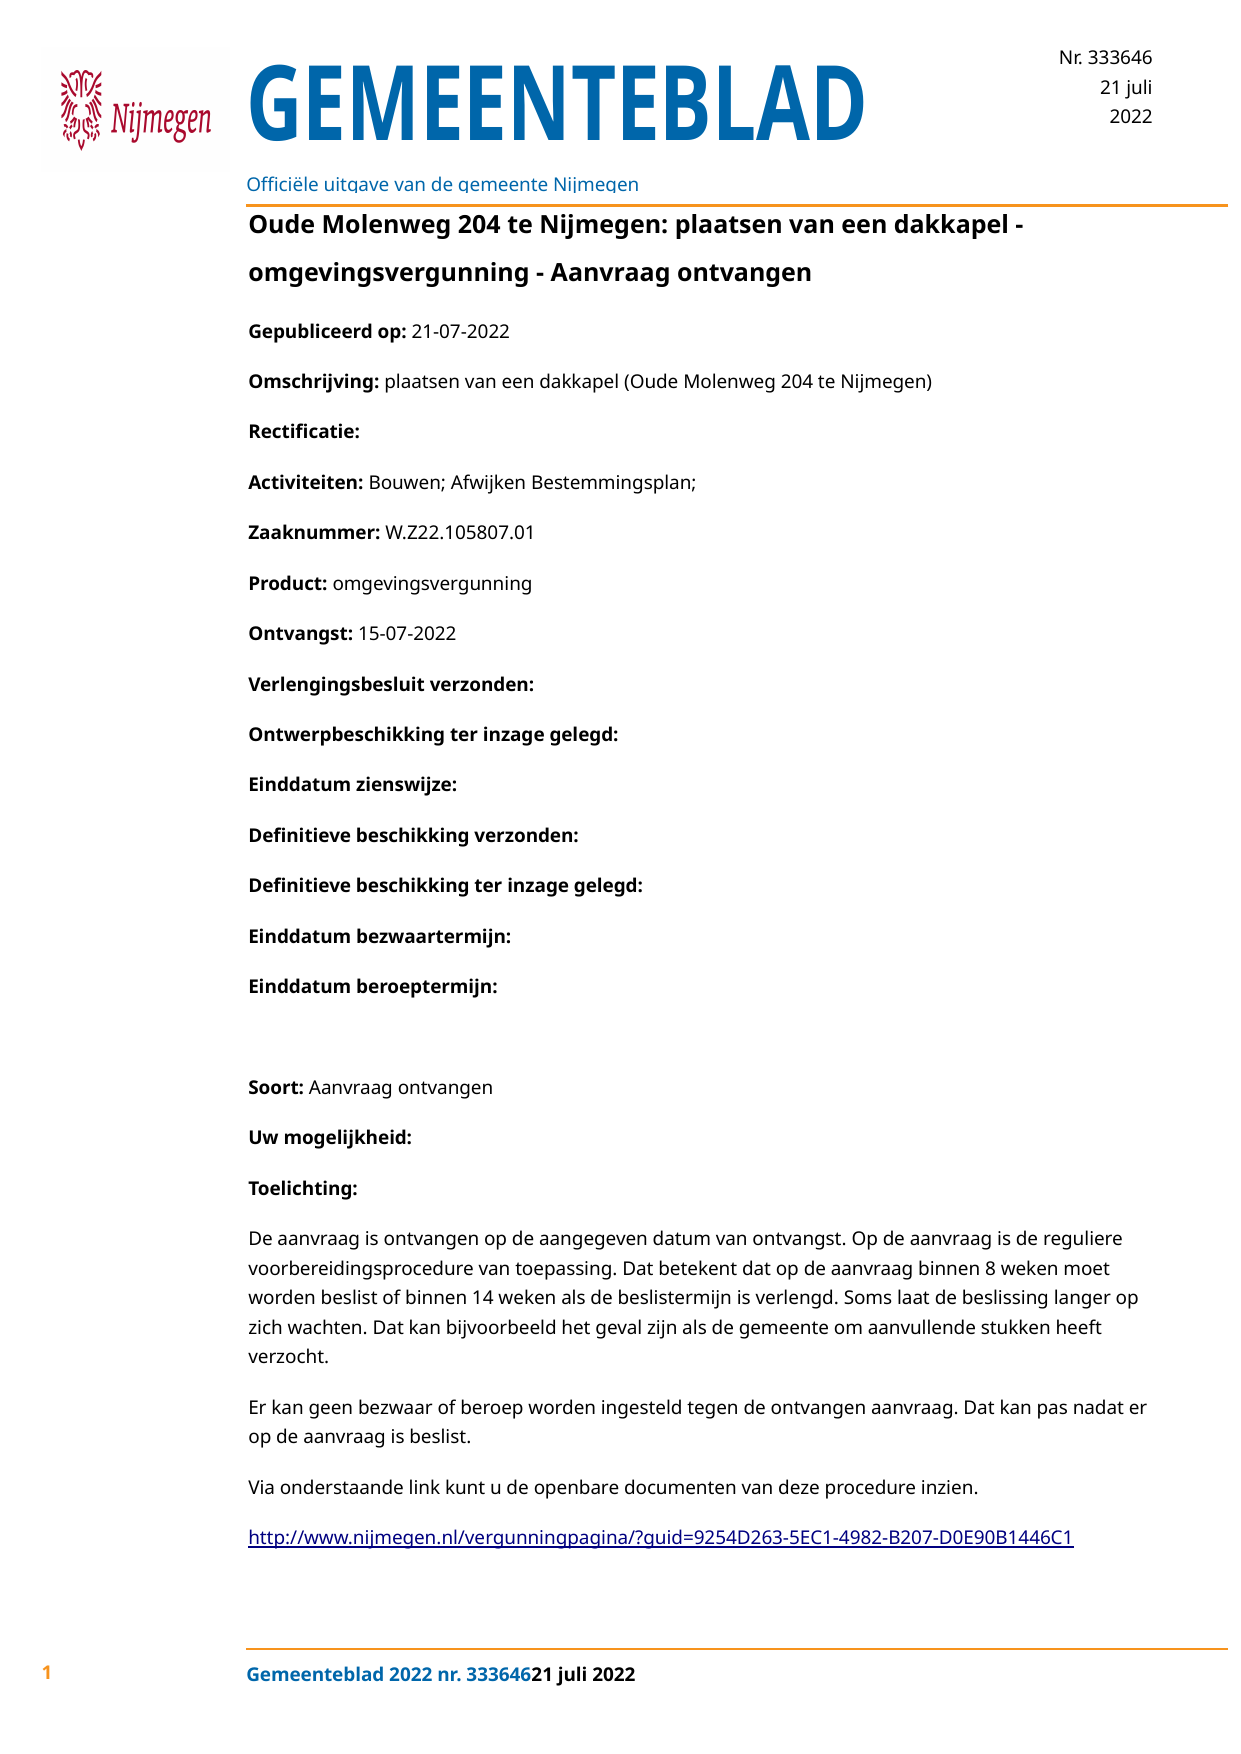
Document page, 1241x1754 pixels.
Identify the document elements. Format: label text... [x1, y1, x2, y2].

text Definitieve beschikking verzonden: [248, 822, 1152, 848]
text Soort: Aanvraag ontvangen [248, 1074, 1152, 1100]
text Einddatum zienswijze: [248, 772, 1152, 797]
text De aanvraag is ontvangen op de aangegeven datum van ontvangst. Op de aanvraag is de reguliere voorbereidingsprocedure van toepassing. Dat betekent dat op de aanvraag binnen 8 weken moet worden beslist of binnen 14 weken als de beslistermijn is verlengd. Soms laat de beslissing langer op zich wachten. Dat kan bijvoorbeeld het geval zijn als de gemeente om aanvullende stukken heeft verzocht. [248, 1225, 1152, 1369]
text Zaaknummer: W.Z22.105807.01 [248, 519, 1152, 545]
text Toelichting: [248, 1175, 1152, 1201]
text Er kan geen bezwaar of beroep worden ingesteld tegen de ontvangen aanvraag. Dat kan pas nadat er op de aanvraag is beslist. [248, 1394, 1152, 1449]
text Rectificatie: [248, 419, 1152, 444]
text Einddatum bezwaartermijn: [248, 923, 1152, 949]
text Verlengingsbesluit verzonden: [248, 671, 1152, 697]
text Uw mogelijkheid: [248, 1124, 1152, 1150]
text Ontwerpbeschikking ter inzage gelegd: [248, 721, 1152, 747]
text Einddatum beroeptermijn: [248, 973, 1152, 999]
text Oude Molenweg 204 te Nijmegen: plaatsen van een dakkapel - omgevingsvergunning - Aanvraag ontvangen [248, 207, 1152, 288]
text Product: omgevingsvergunning [248, 570, 1152, 596]
text Definitieve beschikking ter inzage gelegd: [248, 872, 1152, 898]
text Via onderstaande link kunt u de openbare documenten van deze procedure inzien. [248, 1474, 1152, 1500]
text Omschrijving: plaatsen van een dakkapel (Oude Molenweg 204 te Nijmegen) [248, 368, 1152, 394]
text Gepubliceerd op: 21-07-2022 [248, 318, 1152, 344]
text Activiteiten: Bouwen; Afwijken Bestemmingsplan; [248, 469, 1152, 495]
picture [41, 47, 231, 172]
text http://www.nijmegen.nl/vergunningpagina/?guid=9254D263-5EC1-4982-B207-D0E90B1446C1 [248, 1524, 1152, 1550]
text Ontvangst: 15-07-2022 [248, 620, 1152, 646]
